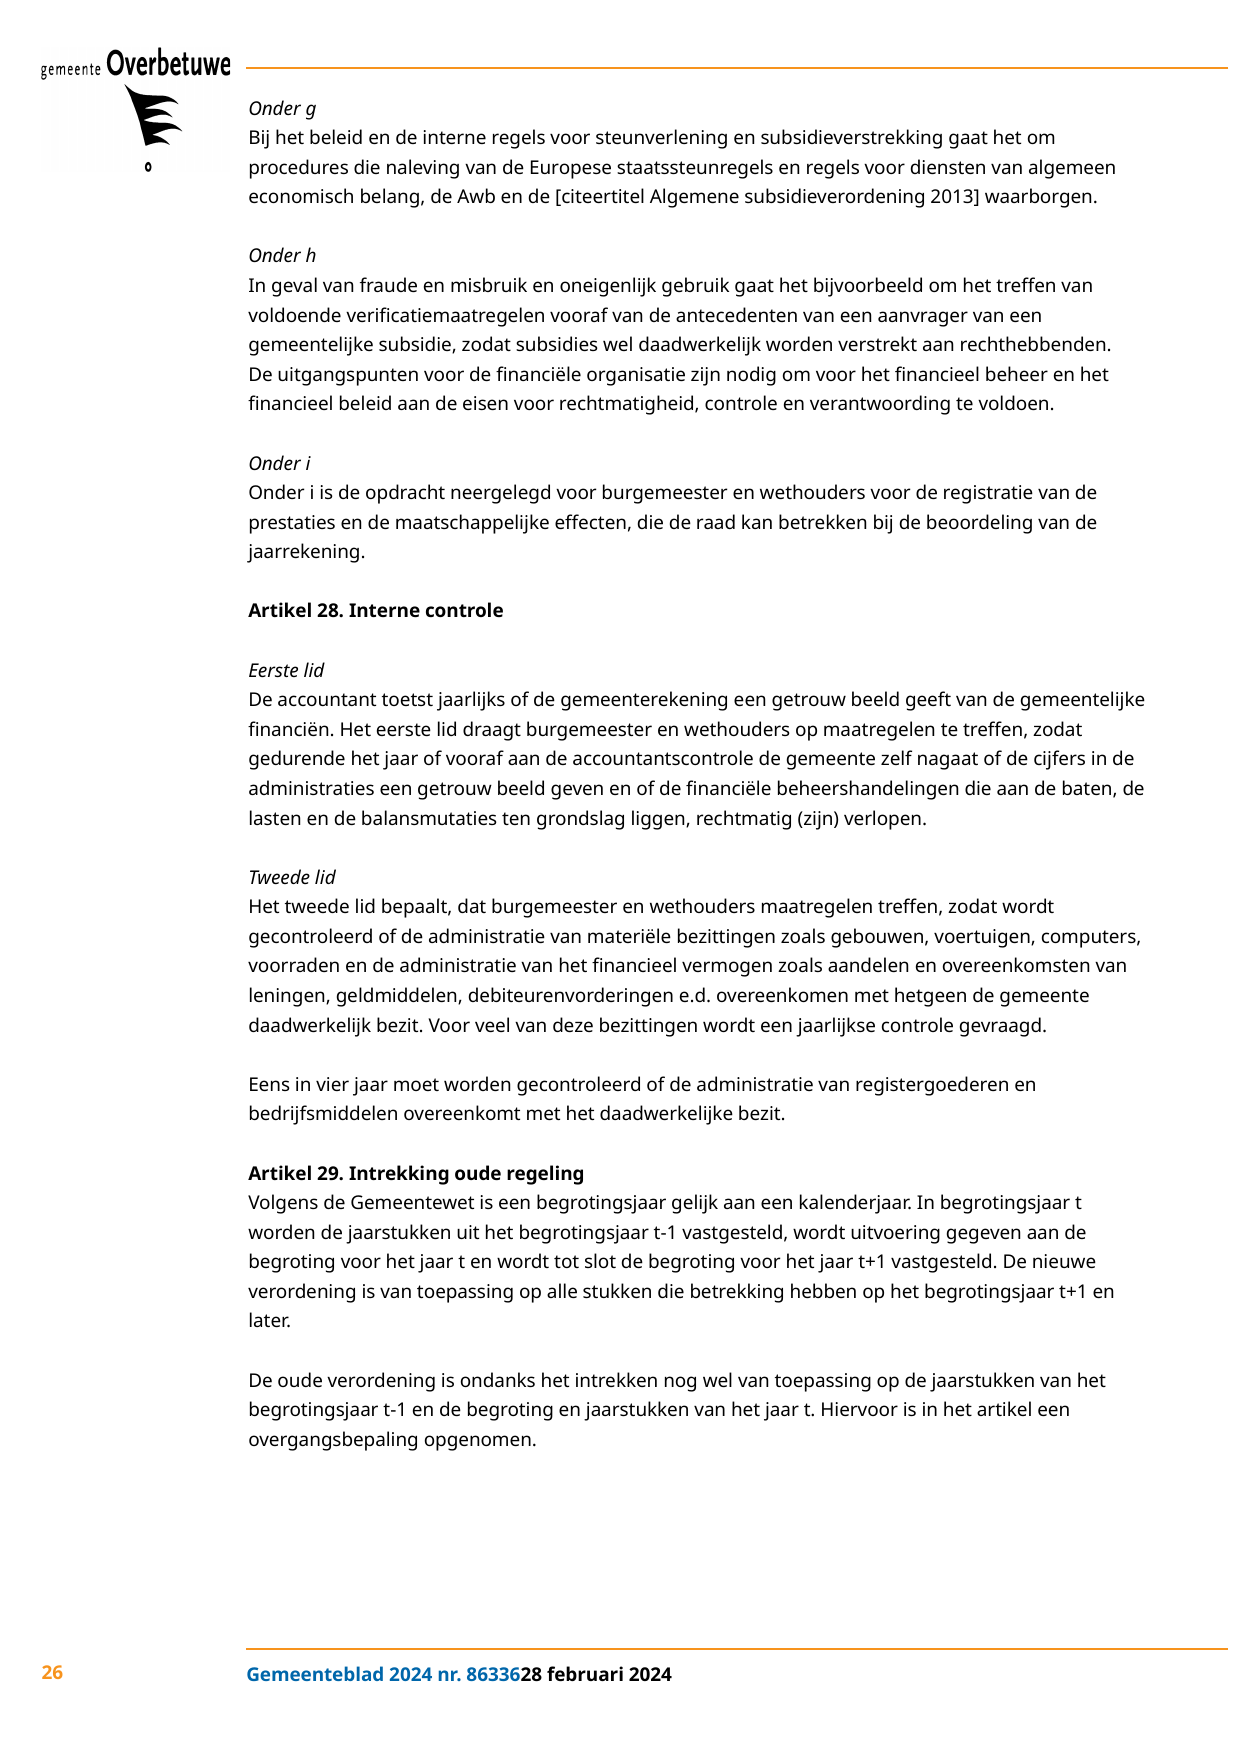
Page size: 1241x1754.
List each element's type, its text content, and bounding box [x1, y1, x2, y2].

text Onder h [248, 243, 1152, 268]
text De oude verordening is ondanks het intrekken nog wel van toepassing op de jaarstukken van het begrotingsjaar t-1 en de begroting en jaarstukken van het jaar t. Hiervoor is in het artikel een overgangsbepaling opgenomen. [248, 1367, 1152, 1452]
text Het tweede lid bepaalt, dat burgemeester en wethouders maatregelen treffen, zodat wordt gecontroleerd of de administratie van materiële bezittingen zoals gebouwen, voertuigen, computers, voorraden en de administratie van het financieel vermogen zoals aandelen en overeenkomsten van leningen, geldmiddelen, debiteurenvorderingen e.d. overeenkomen met hetgeen de gemeente daadwerkelijk bezit. Voor veel van deze bezittingen wordt een jaarlijkse controle gevraagd. [248, 893, 1152, 1038]
picture [41, 47, 231, 172]
text Bij het beleid en de interne regels voor steunverlening en subsidieverstrekking gaat het om procedures die naleving van de Europese staatssteunregels en regels voor diensten van algemeen economisch belang, de Awb en de [citeertitel Algemene subsidieverordening 2013] waarborgen. [248, 124, 1152, 209]
text Eerste lid [248, 657, 1152, 683]
text Artikel 28. Interne controle [248, 598, 1152, 623]
text Artikel 29. Intrekking oude regeling [248, 1160, 1152, 1186]
text Tweede lid [248, 864, 1152, 890]
text Volgens de Gemeentewet is een begrotingsjaar gelijk aan een kalenderjaar. In begrotingsjaar t worden de jaarstukken uit het begrotingsjaar t-1 vastgesteld, wordt uitvoering gegeven aan de begroting voor het jaar t en wordt tot slot de begroting voor het jaar t+1 vastgesteld. De nieuwe verordening is van toepassing op alle stukken die betrekking hebben op het begrotingsjaar t+1 en later. [248, 1189, 1152, 1333]
text Onder i [248, 450, 1152, 476]
text De uitgangspunten voor de financiële organisatie zijn nodig om voor het financieel beheer en het financieel beleid aan de eisen voor rechtmatigheid, controle en verantwoording te voldoen. [248, 361, 1152, 416]
text Eens in vier jaar moet worden gecontroleerd of de administratie van registergoederen en bedrijfsmiddelen overeenkomt met het daadwerkelijke bezit. [248, 1071, 1152, 1126]
text Onder g [248, 95, 1152, 121]
text De accountant toetst jaarlijks of de gemeenterekening een getrouw beeld geeft van de gemeentelijke financiën. Het eerste lid draagt burgemeester en wethouders op maatregelen te treffen, zodat gedurende het jaar of vooraf aan de accountantscontrole de gemeente zelf nagaat of de cijfers in de administraties een getrouw beeld geven en of de financiële beheershandelingen die aan de baten, de lasten en de balansmutaties ten grondslag liggen, rechtmatig (zijn) verlopen. [248, 686, 1152, 831]
text Onder i is de opdracht neergelegd voor burgemeester en wethouders voor de registratie van de prestaties en de maatschappelijke effecten, die de raad kan betrekken bij de beoordeling van de jaarrekening. [248, 479, 1152, 564]
text In geval van fraude en misbruik en oneigenlijk gebruik gaat het bijvoorbeeld om het treffen van voldoende verificatiemaatregelen vooraf van de antecedenten van een aanvrager van een gemeentelijke subsidie, zodat subsidies wel daadwerkelijk worden verstrekt aan rechthebbenden. [248, 272, 1152, 357]
